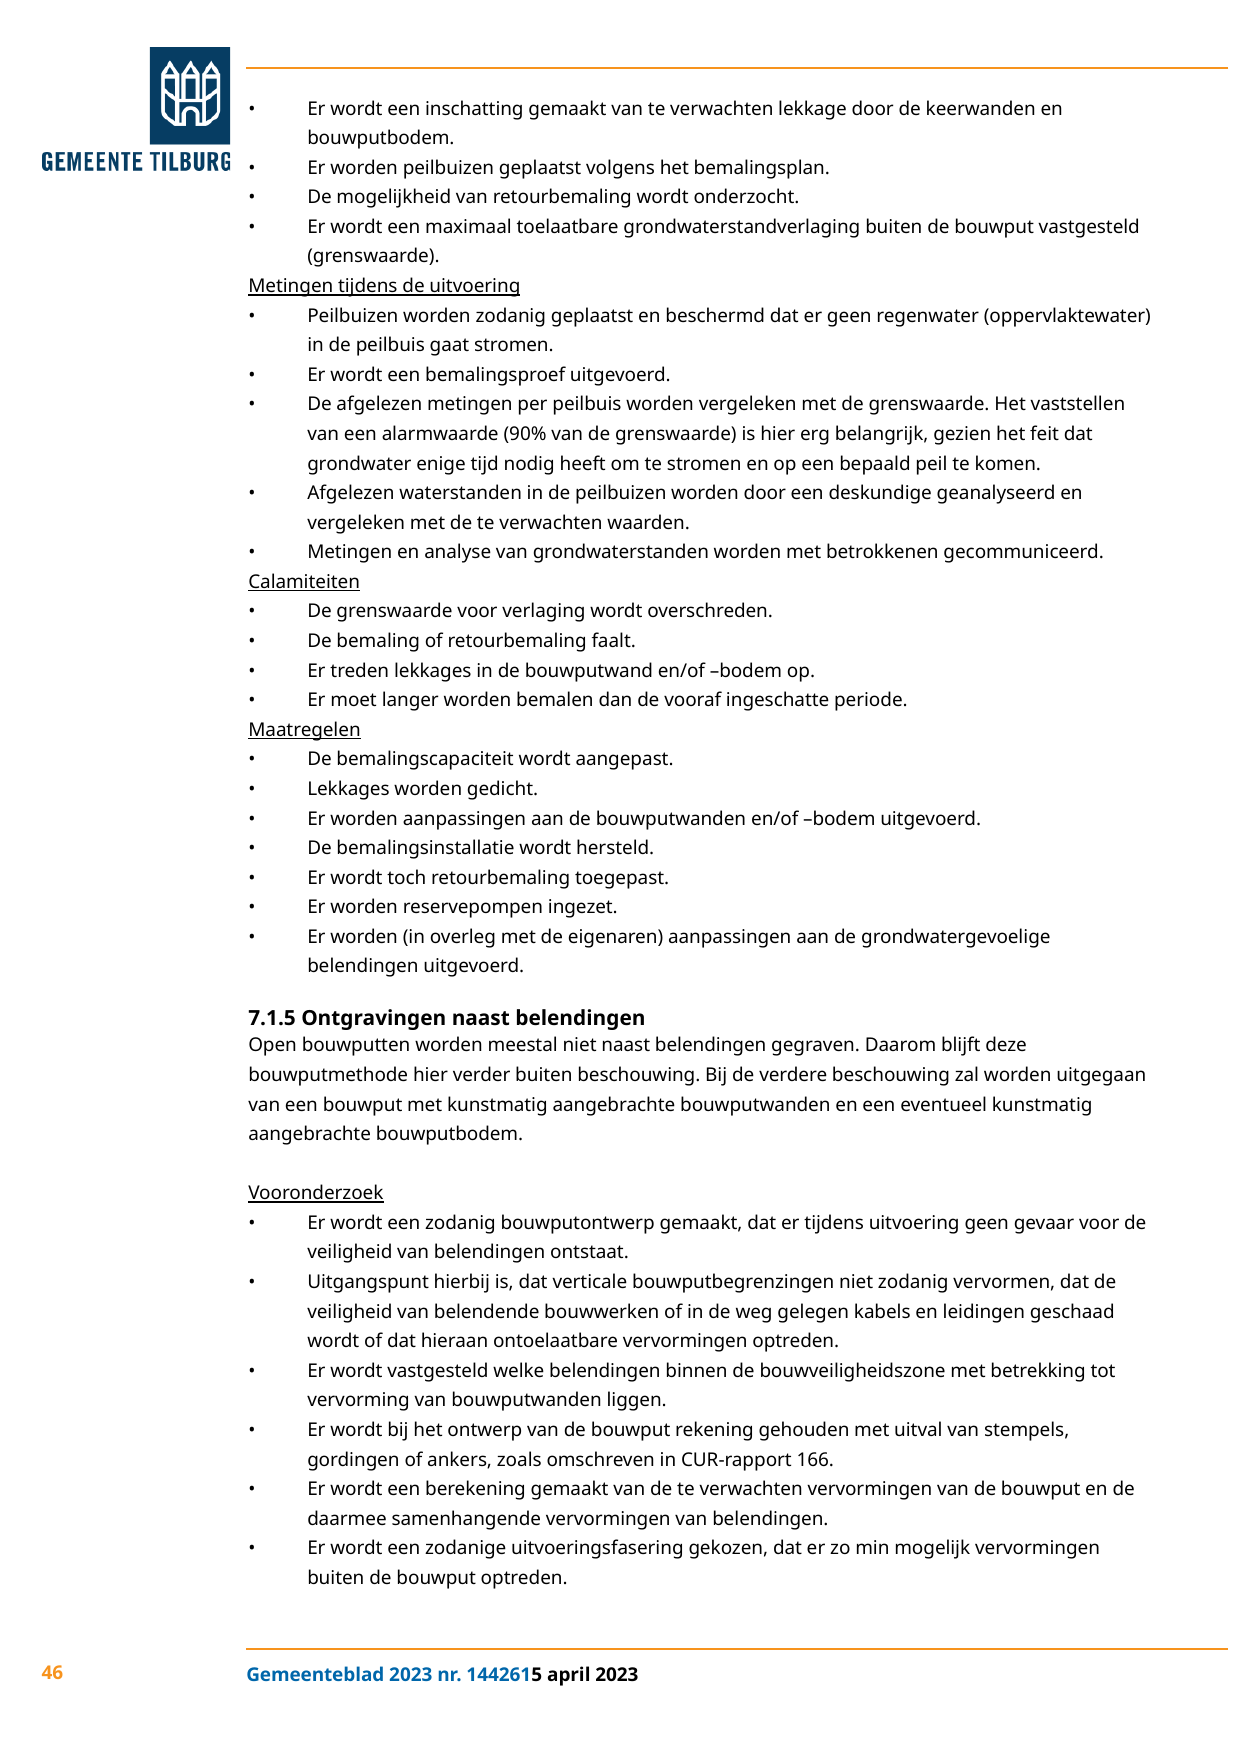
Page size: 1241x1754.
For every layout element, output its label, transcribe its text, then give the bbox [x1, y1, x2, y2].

list Er wordt een zodanige uitvoeringsfasering gekozen, dat er zo min mogelijk vervormingen buiten de bouwput optreden. [248, 1534, 1152, 1590]
list De mogelijkheid van retourbemaling wordt onderzocht. [248, 183, 1152, 209]
list De grenswaarde voor verlaging wordt overschreden. [248, 598, 1152, 623]
list Er wordt een berekening gemaakt van de te verwachten vervormingen van de bouwput en de daarmee samenhangende vervormingen van belendingen. [248, 1475, 1152, 1531]
list Peilbuizen worden zodanig geplaatst en beschermd dat er geen regenwater (oppervlaktewater) in de peilbuis gaat stromen. [248, 302, 1152, 357]
picture [41, 47, 231, 172]
text Metingen tijdens de uitvoering [248, 272, 1152, 298]
text Calamiteiten [248, 568, 1152, 594]
text Open bouwputten worden meestal niet naast belendingen gegraven. Daarom blijft deze bouwputmethode hier verder buiten beschouwing. Bij de verdere beschouwing zal worden uitgegaan van een bouwput met kunstmatig aangebrachte bouwputwanden en een eventueel kunstmatig aangebrachte bouwputbodem. [248, 1032, 1152, 1146]
list Er wordt een bemalingsproef uitgevoerd. [248, 361, 1152, 387]
list De bemalingscapaciteit wordt aangepast. [248, 746, 1152, 771]
list Er moet langer worden bemalen dan de vooraf ingeschatte periode. [248, 686, 1152, 712]
list Metingen en analyse van grondwaterstanden worden met betrokkenen gecommuniceerd. [248, 538, 1152, 564]
list Er worden (in overleg met de eigenaren) aanpassingen aan de grondwatergevoelige belendingen uitgevoerd. [248, 923, 1152, 978]
list De afgelezen metingen per peilbuis worden vergeleken met de grenswaarde. Het vaststellen van een alarmwaarde (90% van de grenswaarde) is hier erg belangrijk, gezien het feit dat grondwater enige tijd nodig heeft om te stromen en op een bepaald peil te komen. [248, 391, 1152, 476]
list Lekkages worden gedicht. [248, 775, 1152, 801]
list Er wordt bij het ontwerp van de bouwput rekening gehouden met uitval van stempels, gordingen of ankers, zoals omschreven in CUR-rapport 166. [248, 1416, 1152, 1471]
text 7.1.5 Ontgravingen naast belendingen [248, 1003, 1152, 1032]
list De bemaling of retourbemaling faalt. [248, 627, 1152, 653]
text Maatregelen [248, 716, 1152, 742]
list Uitgangspunt hierbij is, dat verticale bouwputbegrenzingen niet zodanig vervormen, dat de veiligheid van belendende bouwwerken of in de weg gelegen kabels en leidingen geschaad wordt of dat hieraan ontoelaatbare vervormingen optreden. [248, 1268, 1152, 1353]
list Er worden reservepompen ingezet. [248, 893, 1152, 919]
list Afgelezen waterstanden in de peilbuizen worden door een deskundige geanalyseerd en vergeleken met de te verwachten waarden. [248, 479, 1152, 535]
list Er wordt een maximaal toelaatbare grondwaterstandverlaging buiten de bouwput vastgesteld (grenswaarde). [248, 213, 1152, 268]
list Er wordt vastgesteld welke belendingen binnen de bouwveiligheidszone met betrekking tot vervorming van bouwputwanden liggen. [248, 1357, 1152, 1412]
list Er treden lekkages in de bouwputwand en/of –bodem op. [248, 657, 1152, 683]
list Er wordt een inschatting gemaakt van te verwachten lekkage door de keerwanden en bouwputbodem. [248, 95, 1152, 150]
list De bemalingsinstallatie wordt hersteld. [248, 834, 1152, 860]
text Vooronderzoek [248, 1179, 1152, 1205]
list Er wordt toch retourbemaling toegepast. [248, 864, 1152, 890]
list Er worden aanpassingen aan de bouwputwanden en/of –bodem uitgevoerd. [248, 805, 1152, 831]
list Er worden peilbuizen geplaatst volgens het bemalingsplan. [248, 154, 1152, 180]
list Er wordt een zodanig bouwputontwerp gemaakt, dat er tijdens uitvoering geen gevaar voor de veiligheid van belendingen ontstaat. [248, 1209, 1152, 1264]
